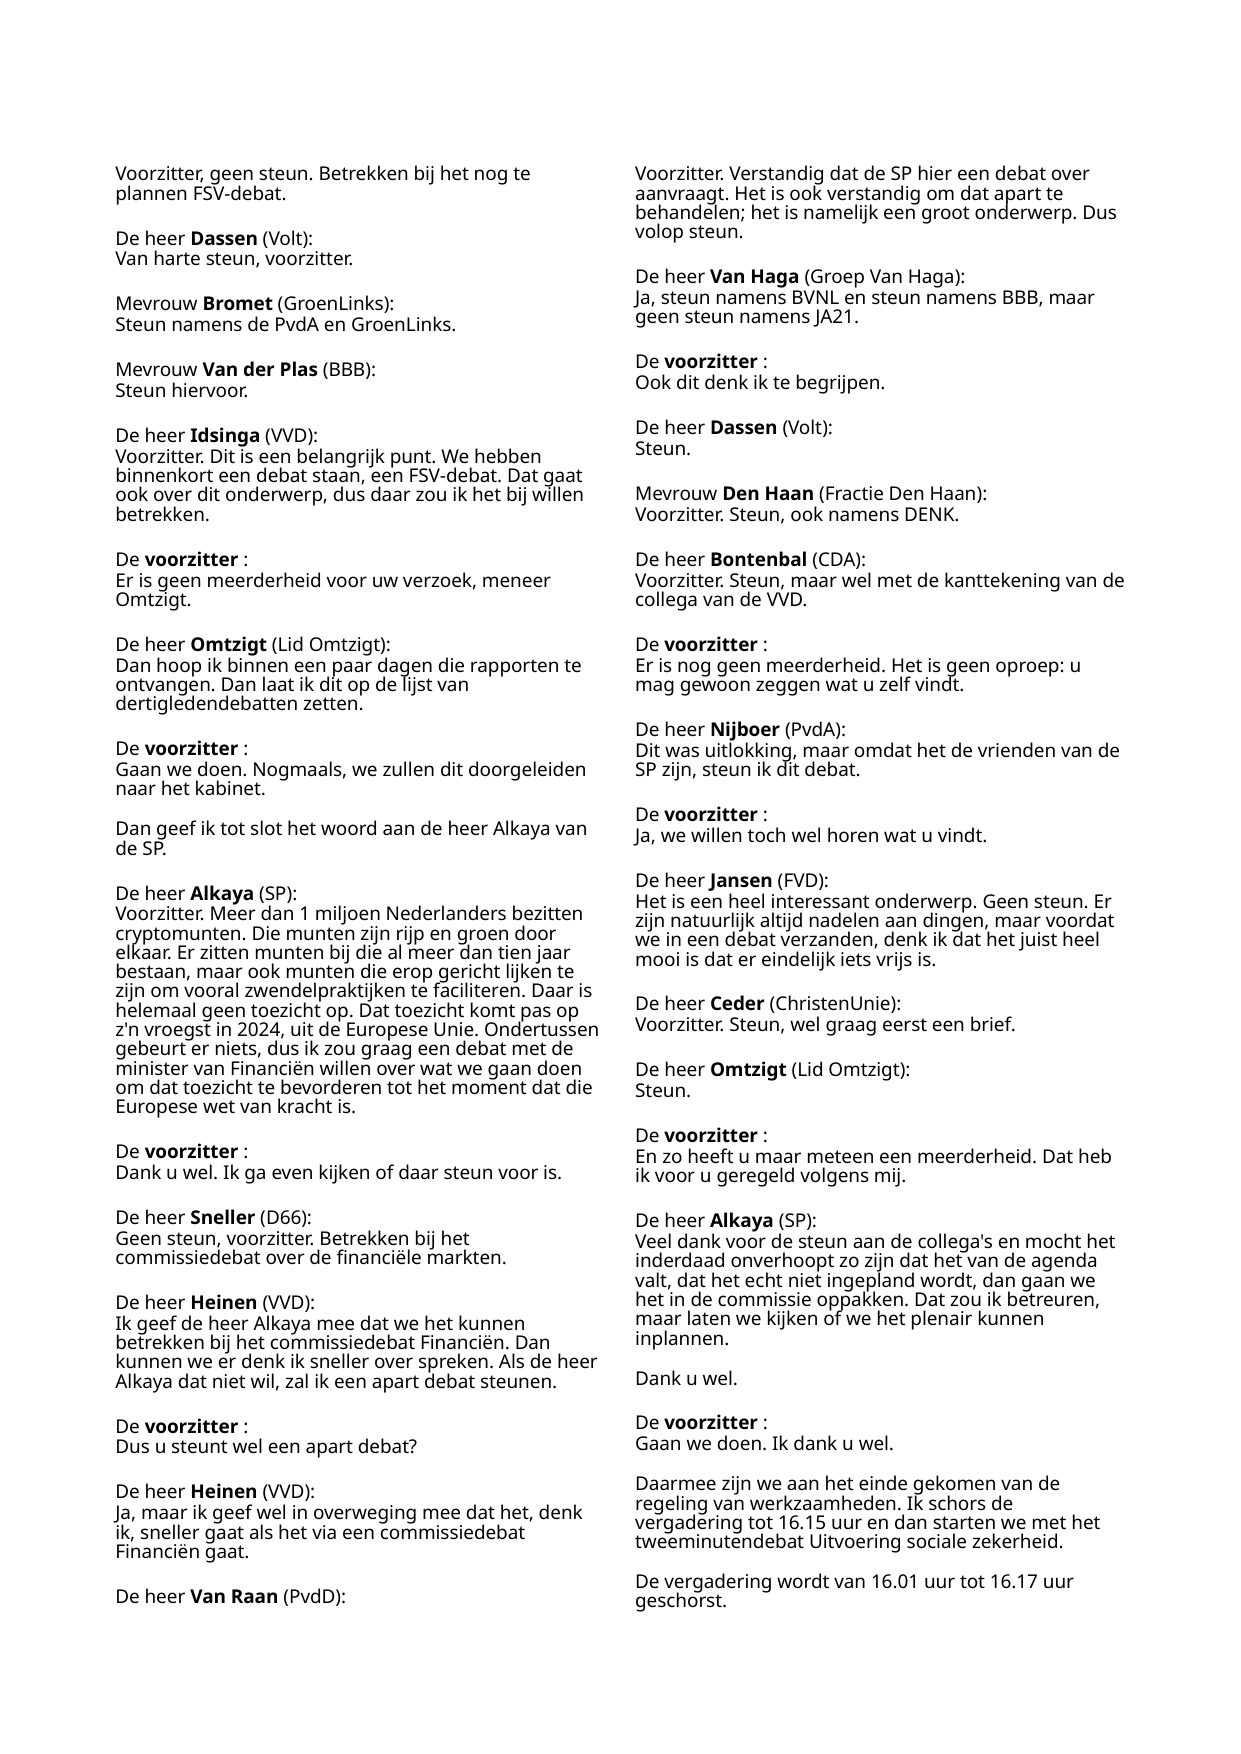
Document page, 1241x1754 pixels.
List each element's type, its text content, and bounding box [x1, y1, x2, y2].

text De heer Nijboer (PvdA): [635, 716, 1125, 742]
text De voorzitter : [115, 735, 605, 761]
text Dus u steunt wel een apart debat? [115, 1438, 605, 1458]
text Voorzitter. Meer dan 1 miljoen Nederlanders bezitten cryptomunten. Die munten zijn rijp en groen door elkaar. Er zitten munten bij die al meer dan tien jaar bestaan, maar ook munten die erop gericht lijken te zijn om vooral zwendelpraktijken te faciliteren. Daar is helemaal geen toezicht op. Dat toezicht komt pas op z'n vroegst in 2024, uit de Europese Unie. Ondertussen gebeurt er niets, dus ik zou graag een debat met de minister van Financiën willen over wat we gaan doen om dat toezicht te bevorderen tot het moment dat die Europese wet van kracht is. [115, 905, 605, 1117]
text Dan geef ik tot slot het woord aan de heer Alkaya van de SP. [115, 820, 605, 859]
text De voorzitter : [115, 1413, 605, 1438]
text De voorzitter : [115, 546, 605, 572]
text Steun. [635, 440, 1125, 459]
text De voorzitter : [635, 348, 1125, 374]
text De heer Omtzigt (Lid Omtzigt): [115, 631, 605, 657]
text De heer Dassen (Volt): [635, 414, 1125, 440]
text De voorzitter : [115, 1138, 605, 1164]
text De heer Alkaya (SP): [635, 1207, 1125, 1233]
text Veel dank voor de steun aan de collega's en mocht het inderdaad onverhoopt zo zijn dat het van de agenda valt, dat het echt niet ingepland wordt, dan gaan we het in de commissie oppakken. Dat zou ik betreuren, maar laten we kijken of we het plenair kunnen inplannen. [635, 1233, 1125, 1349]
text Voorzitter. Steun, maar wel met de kanttekening van de collega van de VVD. [635, 572, 1125, 610]
text Ja, maar ik geef wel in overweging mee dat het, denk ik, sneller gaat als het via een commissiedebat Financiën gaat. [115, 1504, 605, 1562]
text En zo heeft u maar meteen een meerderheid. Dat heb ik voor u geregeld volgens mij. [635, 1148, 1125, 1187]
text Voorzitter, geen steun. Betrekken bij het nog te plannen FSV-debat. [115, 165, 605, 204]
text Dank u wel. Ik ga even kijken of daar steun voor is. [115, 1164, 605, 1183]
text De heer Bontenbal (CDA): [635, 546, 1125, 572]
text Dan hoop ik binnen een paar dagen die rapporten te ontvangen. Dan laat ik dit op de lijst van dertigledendebatten zetten. [115, 657, 605, 714]
text Ik geef de heer Alkaya mee dat we het kunnen betrekken bij het commissiedebat Financiën. Dan kunnen we er denk ik sneller over spreken. Als de heer Alkaya dat niet wil, zal ik een apart debat steunen. [115, 1315, 605, 1392]
text Er is geen meerderheid voor uw verzoek, meneer Omtzigt. [115, 572, 605, 610]
text Van harte steun, voorzitter. [115, 250, 605, 270]
text Er is nog geen meerderheid. Het is geen oproep: u mag gewoon zeggen wat u zelf vindt. [635, 657, 1125, 695]
text Daarmee zijn we aan het einde gekomen van de regeling van werkzaamheden. Ik schors de vergadering tot 16.15 uur en dan starten we met het tweeminutendebat Uitvoering sociale zekerheid. [635, 1475, 1125, 1552]
text Voorzitter. Steun, ook namens DENK. [635, 506, 1125, 525]
text Dank u wel. [635, 1369, 1125, 1389]
text De heer Alkaya (SP): [115, 880, 605, 905]
text De voorzitter : [635, 631, 1125, 657]
text De heer Van Raan (PvdD): [115, 1583, 605, 1609]
text Het is een heel interessant onderwerp. Geen steun. Er zijn natuurlijk altijd nadelen aan dingen, maar voordat we in een debat verzanden, denk ik dat het juist heel mooi is dat er eindelijk iets vrijs is. [635, 893, 1125, 970]
text De voorzitter : [635, 801, 1125, 827]
text Geen steun, voorzitter. Betrekken bij het commissiedebat over de financiële markten. [115, 1230, 605, 1268]
text Voorzitter. Dit is een belangrijk punt. We hebben binnenkort een debat staan, een FSV-debat. Dat gaat ook over dit onderwerp, dus daar zou ik het bij willen betrekken. [115, 448, 605, 525]
text Steun hiervoor. [115, 382, 605, 401]
text De heer Heinen (VVD): [115, 1289, 605, 1315]
text De heer Heinen (VVD): [115, 1479, 605, 1504]
text De heer Sneller (D66): [115, 1204, 605, 1230]
text De voorzitter : [635, 1409, 1125, 1435]
text De voorzitter : [635, 1122, 1125, 1148]
text Gaan we doen. Nogmaals, we zullen dit doorgeleiden naar het kabinet. [115, 761, 605, 799]
text Ja, steun namens BVNL en steun namens BBB, maar geen steun namens JA21. [635, 289, 1125, 327]
text De heer Omtzigt (Lid Omtzigt): [635, 1056, 1125, 1082]
text Gaan we doen. Ik dank u wel. [635, 1435, 1125, 1454]
text De heer Jansen (FVD): [635, 867, 1125, 893]
text Mevrouw Van der Plas (BBB): [115, 356, 605, 382]
text Ook dit denk ik te begrijpen. [635, 374, 1125, 393]
text De heer Idsinga (VVD): [115, 422, 605, 448]
text De heer Ceder (ChristenUnie): [635, 991, 1125, 1016]
text Voorzitter. Verstandig dat de SP hier een debat over aanvraagt. Het is ook verstandig om dat apart te behandelen; het is namelijk een groot onderwerp. Dus volop steun. [635, 165, 1125, 242]
text Mevrouw Den Haan (Fractie Den Haan): [635, 480, 1125, 506]
text Steun namens de PvdA en GroenLinks. [115, 316, 605, 336]
text De heer Van Haga (Groep Van Haga): [635, 263, 1125, 289]
text De vergadering wordt van 16.01 uur tot 16.17 uur geschorst. [635, 1573, 1125, 1612]
text Steun. [635, 1082, 1125, 1101]
text Ja, we willen toch wel horen wat u vindt. [635, 827, 1125, 846]
text Voorzitter. Steun, wel graag eerst een brief. [635, 1016, 1125, 1036]
text Dit was uitlokking, maar omdat het de vrienden van de SP zijn, steun ik dit debat. [635, 742, 1125, 780]
text Mevrouw Bromet (GroenLinks): [115, 291, 605, 316]
text De heer Dassen (Volt): [115, 225, 605, 250]
